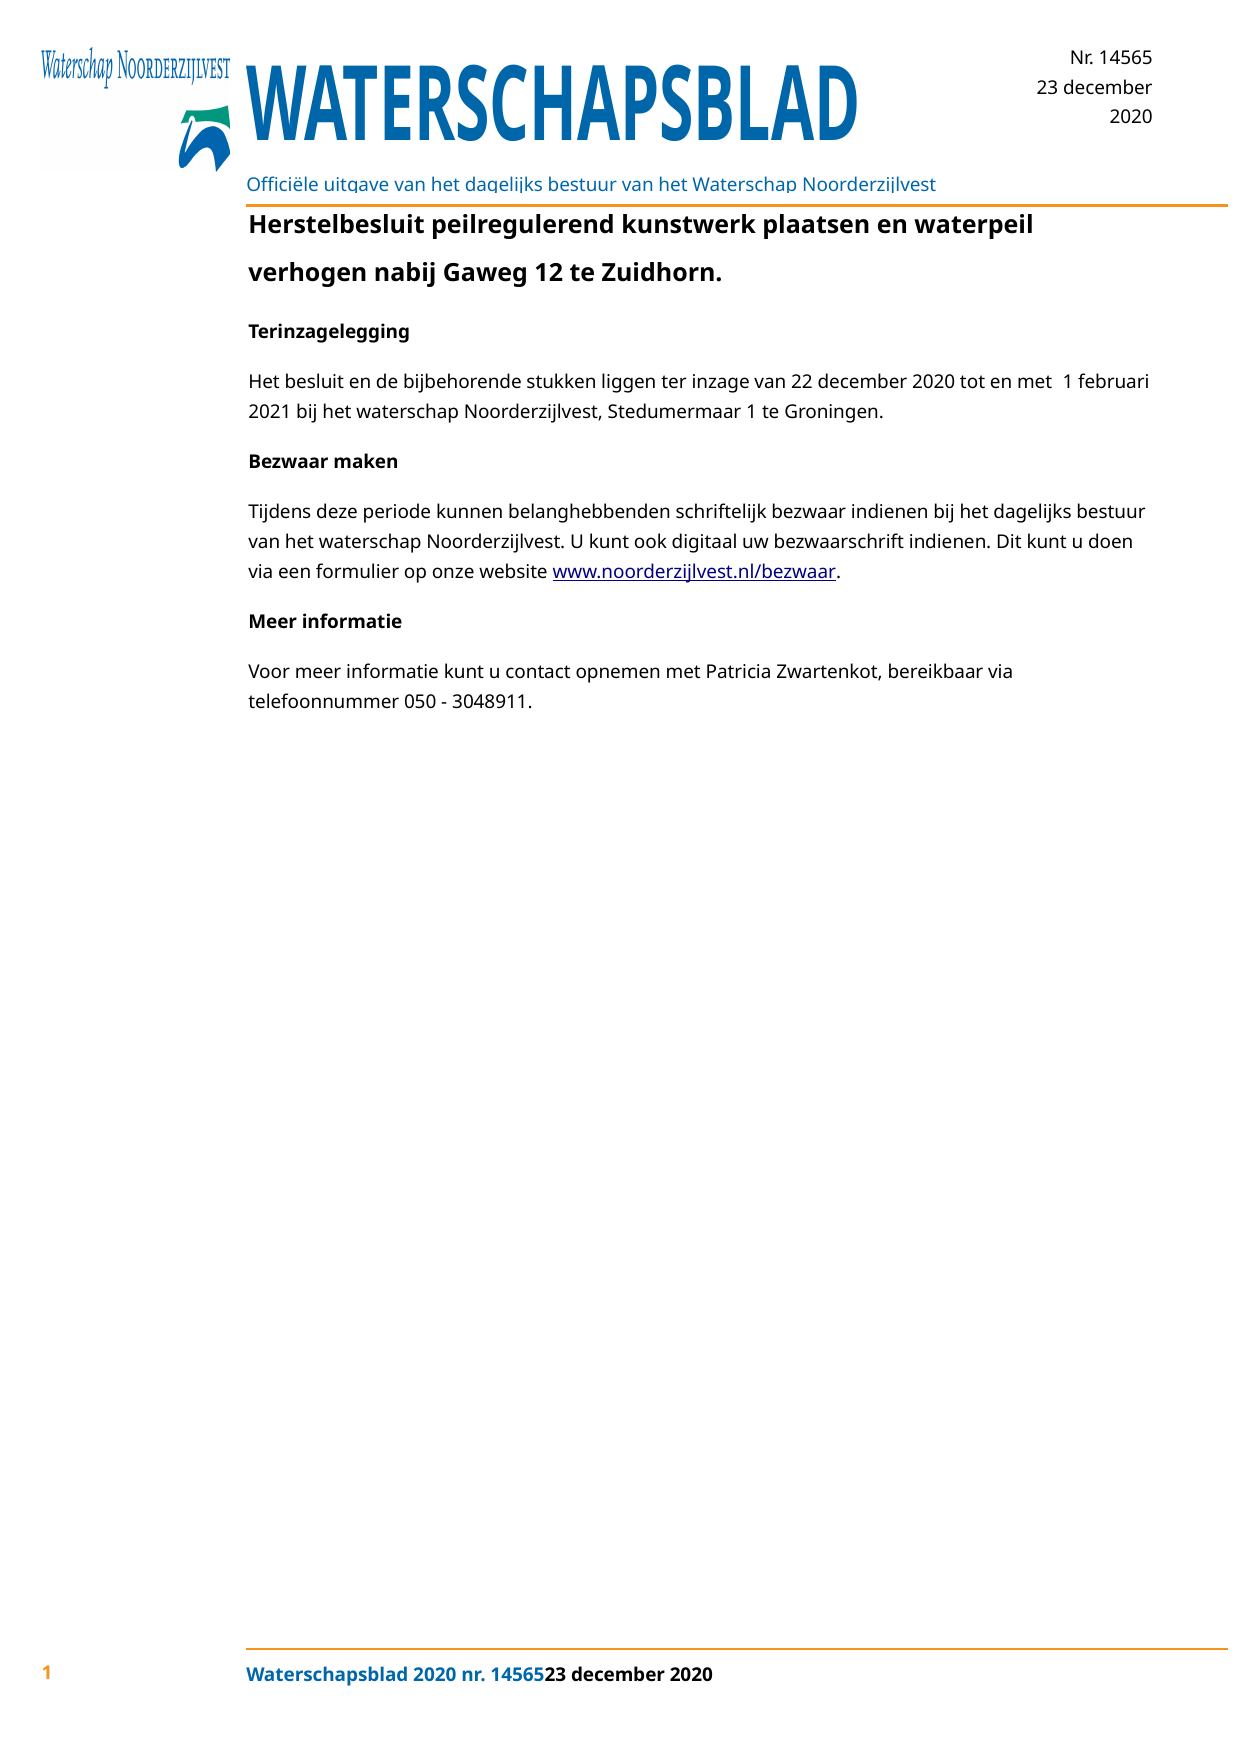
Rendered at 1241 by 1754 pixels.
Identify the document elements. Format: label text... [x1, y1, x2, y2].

picture [41, 47, 231, 172]
text Terinzagelegging [248, 318, 1152, 344]
text Meer informatie [248, 608, 1152, 634]
text Bezwaar maken [248, 448, 1152, 474]
text Herstelbesluit peilregulerend kunstwerk plaatsen en waterpeil verhogen nabij Gaweg 12 te Zuidhorn. [248, 207, 1152, 288]
text Het besluit en de bijbehorende stukken liggen ter inzage van 22 december 2020 tot en met 1 februari 2021 bij het waterschap Noorderzijlvest, Stedumermaar 1 te Groningen. [248, 368, 1152, 424]
text Voor meer informatie kunt u contact opnemen met Patricia Zwartenkot, bereikbaar via telefoonnummer 050 - 3048911. [248, 659, 1152, 714]
text Tijdens deze periode kunnen belanghebbenden schriftelijk bezwaar indienen bij het dagelijks bestuur van het waterschap Noorderzijlvest. U kunt ook digitaal uw bezwaarschrift indienen. Dit kunt u doen via een formulier op onze website www.noorderzijlvest.nl/bezwaar. [248, 499, 1152, 584]
